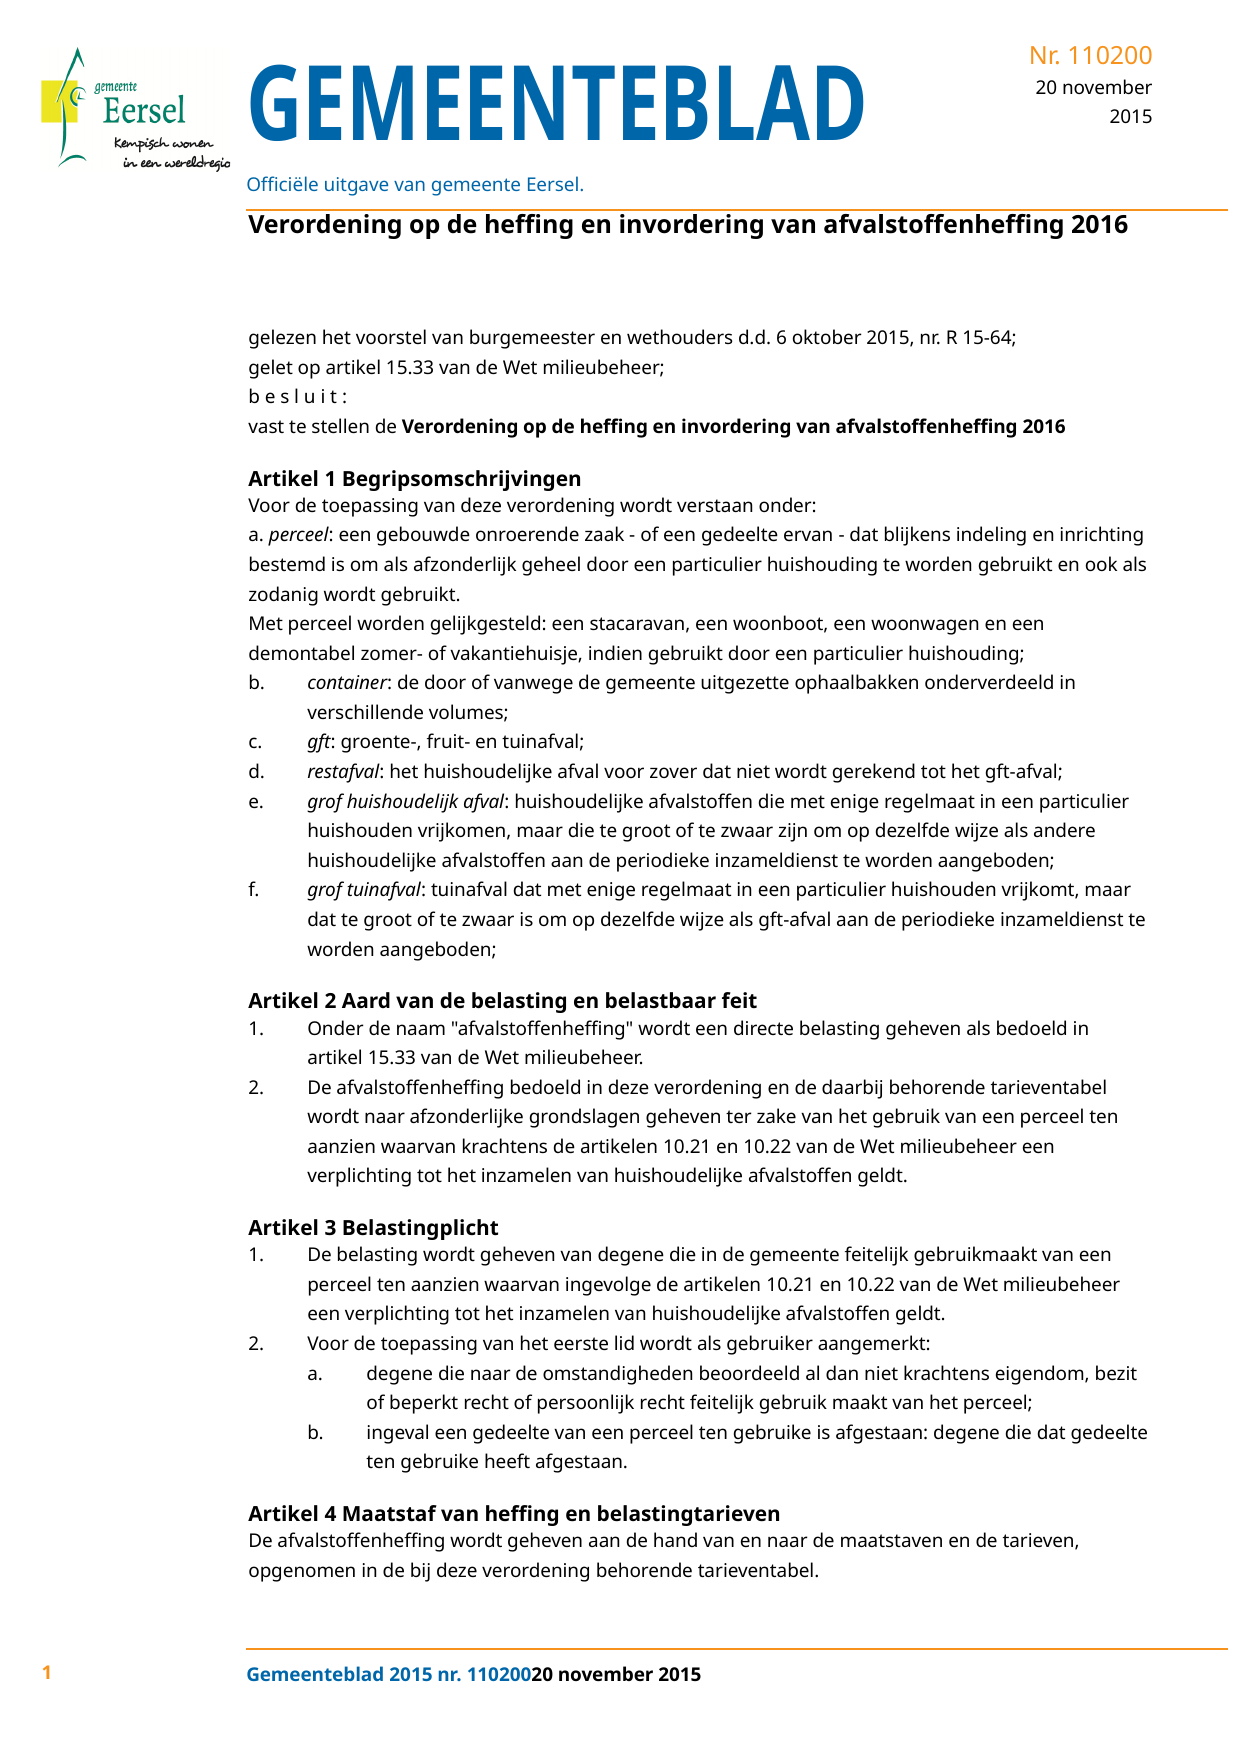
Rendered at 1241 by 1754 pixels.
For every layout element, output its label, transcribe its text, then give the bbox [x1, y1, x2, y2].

text Voor de toepassing van deze verordening wordt verstaan onder: [248, 492, 1152, 518]
list degene die naar de omstandigheden beoordeeld al dan niet krachtens eigendom, bezit of beperkt recht of persoonlijk recht feitelijk gebruik maakt van het perceel; [307, 1360, 1152, 1415]
text a. perceel: een gebouwde onroerende zaak - of een gedeelte ervan - dat blijkens indeling en inrichting bestemd is om als afzonderlijk geheel door een particulier huishouding te worden gebruikt en ook als zodanig wordt gebruikt. [248, 522, 1152, 607]
text vast te stellen de Verordening op de heffing en invordering van afvalstoffenheffing 2016 [248, 413, 1152, 439]
text b e s l u i t : [248, 384, 1152, 409]
text gelezen het voorstel van burgemeester en wethouders d.d. 6 oktober 2015, nr. R 15-64; [248, 324, 1152, 350]
text Artikel 1 Begripsomschrijvingen [248, 464, 1152, 492]
list De belasting wordt geheven van degene die in de gemeente feitelijk gebruikmaakt van een perceel ten aanzien waarvan ingevolge de artikelen 10.21 en 10.22 van de Wet milieubeheer een verplichting tot het inzamelen van huishoudelijke afvalstoffen geldt. [248, 1241, 1152, 1326]
text Met perceel worden gelijkgesteld: een stacaravan, een woonboot, een woonwagen en een demontabel zomer- of vakantiehuisje, indien gebruikt door een particulier huishouding; [248, 610, 1152, 666]
text Verordening op de heffing en invordering van afvalstoffenheffing 2016 [248, 211, 1152, 241]
text Artikel 2 Aard van de belasting en belastbaar feit [248, 986, 1152, 1015]
text gelet op artikel 15.33 van de Wet milieubeheer; [248, 354, 1152, 380]
text De afvalstoffenheffing wordt geheven aan de hand van en naar de maatstaven en de tarieven, [248, 1527, 1152, 1553]
text Artikel 3 Belastingplicht [248, 1213, 1152, 1241]
picture [41, 47, 231, 172]
list grof huishoudelijk afval: huishoudelijke afvalstoffen die met enige regelmaat in een particulier huishouden vrijkomen, maar die te groot of te zwaar zijn om op dezelfde wijze als andere huishoudelijke afvalstoffen aan de periodieke inzameldienst te worden aangeboden; [248, 788, 1152, 873]
text opgenomen in de bij deze verordening behorende tarieventabel. [248, 1557, 1152, 1583]
list De afvalstoffenheffing bedoeld in deze verordening en de daarbij behorende tarieventabel wordt naar afzonderlijke grondslagen geheven ter zake van het gebruik van een perceel ten aanzien waarvan krachtens de artikelen 10.21 en 10.22 van de Wet milieubeheer een verplichting tot het inzamelen van huishoudelijke afvalstoffen geldt. [248, 1074, 1152, 1188]
list ingeval een gedeelte van een perceel ten gebruike is afgestaan: degene die dat gedeelte ten gebruike heeft afgestaan. [307, 1419, 1152, 1474]
list restafval: het huishoudelijke afval voor zover dat niet wordt gerekend tot het gft-afval; [248, 758, 1152, 784]
list Voor de toepassing van het eerste lid wordt als gebruiker aangemerkt: [248, 1330, 1152, 1356]
text Artikel 4 Maatstaf van heffing en belastingtarieven [248, 1499, 1152, 1527]
list gft: groente-, fruit- en tuinafval; [248, 729, 1152, 754]
list container: de door of vanwege de gemeente uitgezette ophaalbakken onderverdeeld in verschillende volumes; [248, 669, 1152, 725]
list grof tuinafval: tuinafval dat met enige regelmaat in een particulier huishouden vrijkomt, maar dat te groot of te zwaar is om op dezelfde wijze als gft-afval aan de periodieke inzameldienst te worden aangeboden; [248, 877, 1152, 962]
list Onder de naam "afvalstoffenheffing" wordt een directe belasting geheven als bedoeld in artikel 15.33 van de Wet milieubeheer. [248, 1015, 1152, 1070]
